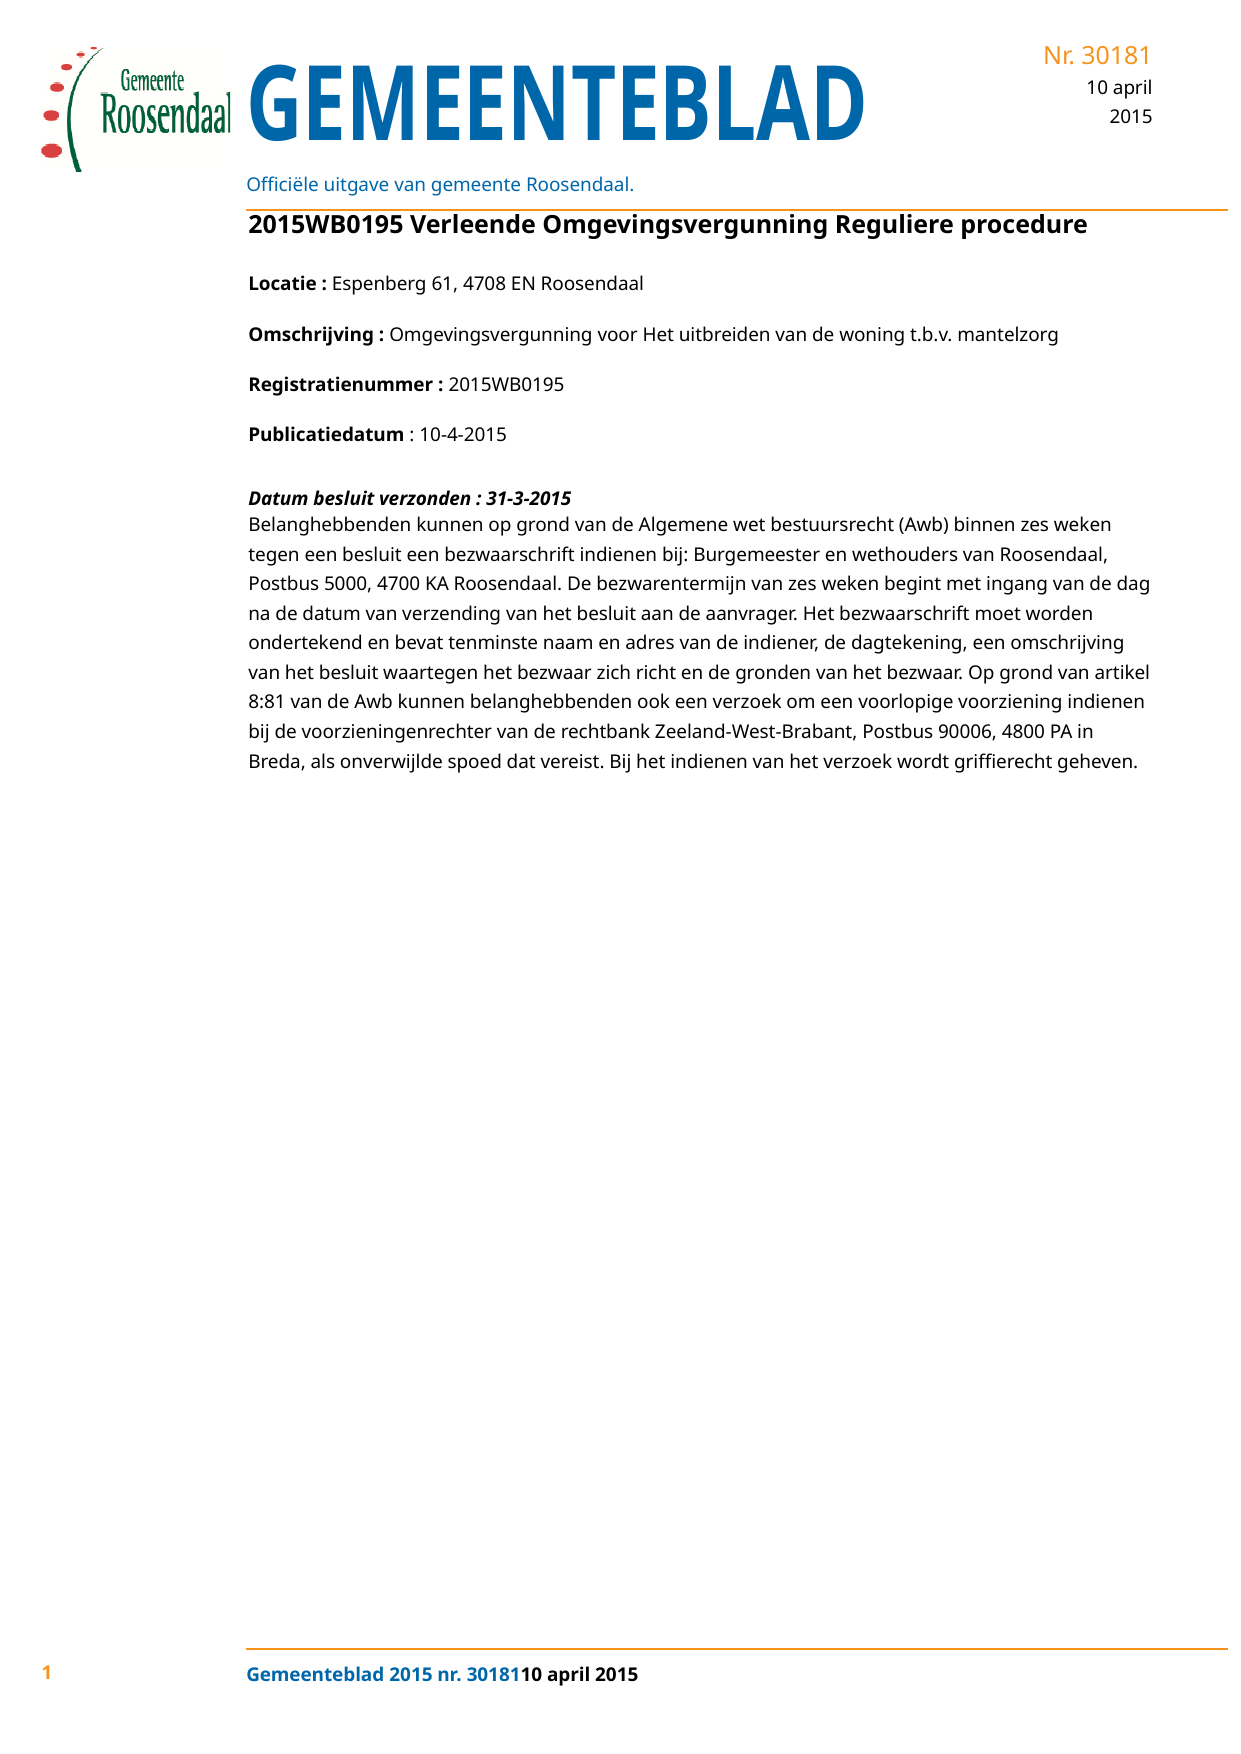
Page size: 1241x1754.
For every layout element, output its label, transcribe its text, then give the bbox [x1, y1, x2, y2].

text Belanghebbenden kunnen op grond van de Algemene wet bestuursrecht (Awb) binnen zes weken tegen een besluit een bezwaarschrift indienen bij: Burgemeester en wethouders van Roosendaal, Postbus 5000, 4700 KA Roosendaal. De bezwarentermijn van zes weken begint met ingang van de dag na de datum van verzending van het besluit aan de aanvrager. Het bezwaarschrift moet worden ondertekend en bevat tenminste naam en adres van de indiener, de dagtekening, een omschrijving van het besluit waartegen het bezwaar zich richt en de gronden van het bezwaar. Op grond van artikel 8:81 van de Awb kunnen belanghebbenden ook een verzoek om een voorlopige voorziening indienen bij de voorzieningenrechter van de rechtbank Zeeland-West-Brabant, Postbus 90006, 4800 PA in Breda, als onverwijlde spoed dat vereist. Bij het indienen van het verzoek wordt griffierecht geheven. [248, 511, 1152, 774]
text 2015WB0195 Verleende Omgevingsvergunning Reguliere procedure [248, 211, 1152, 241]
text Omschrijving : Omgevingsvergunning voor Het uitbreiden van de woning t.b.v. mantelzorg [248, 321, 1152, 346]
text Publicatiedatum : 10-4-2015 [248, 422, 1152, 447]
text Datum besluit verzonden : 31-3-2015 [248, 486, 1152, 511]
text Locatie : Espenberg 61, 4708 EN Roosendaal [248, 270, 1152, 296]
text Registratienummer : 2015WB0195 [248, 371, 1152, 397]
picture [41, 47, 231, 172]
